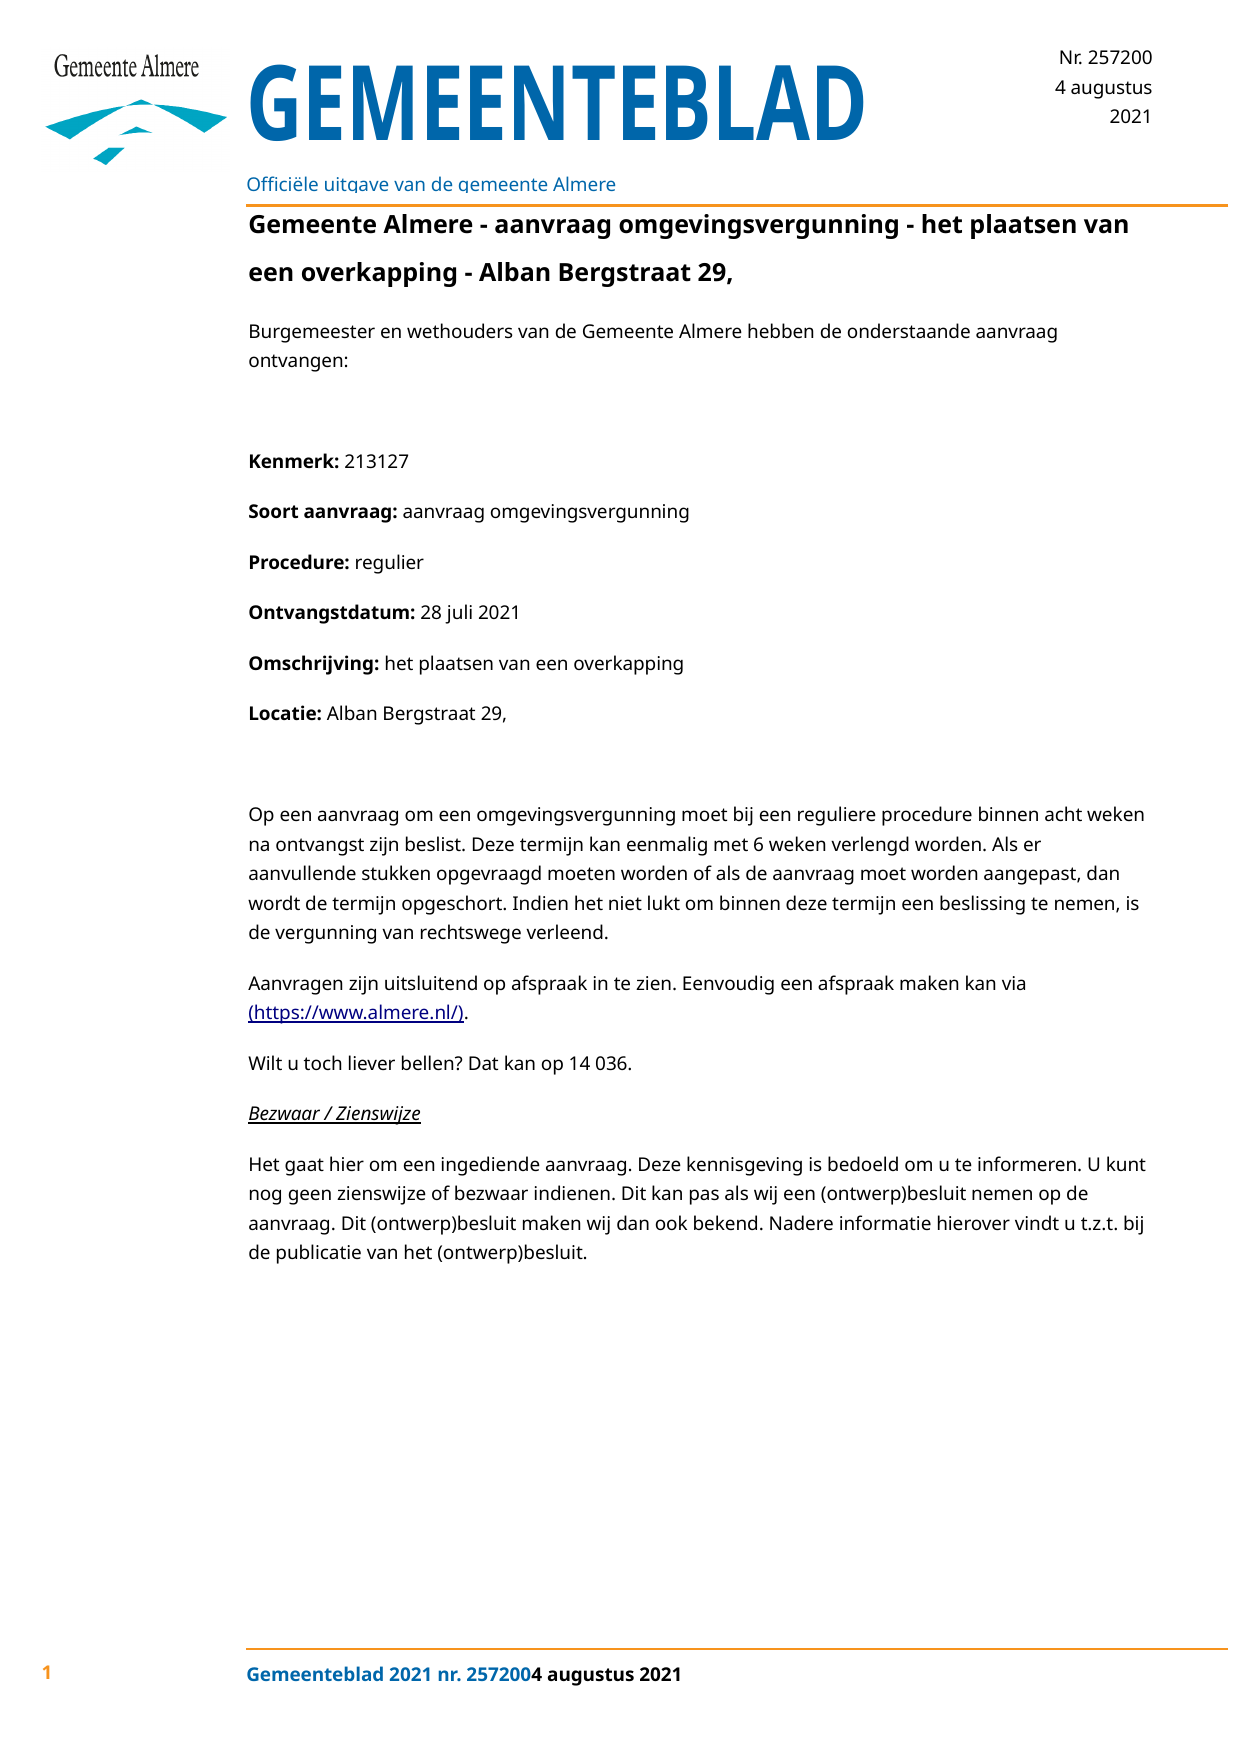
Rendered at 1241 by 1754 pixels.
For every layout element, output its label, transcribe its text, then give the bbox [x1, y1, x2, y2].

text Het gaat hier om een ingediende aanvraag. Deze kennisgeving is bedoeld om u te informeren. U kunt nog geen zienswijze of bezwaar indienen. Dit kan pas als wij een (ontwerp)besluit nemen op de aanvraag. Dit (ontwerp)besluit maken wij dan ook bekend. Nadere informatie hierover vindt u t.z.t. bij de publicatie van het (ontwerp)besluit. [248, 1151, 1152, 1265]
text Kenmerk: 213127 [248, 448, 1152, 474]
text Ontvangstdatum: 28 juli 2021 [248, 599, 1152, 625]
text Gemeente Almere - aanvraag omgevingsvergunning - het plaatsen van een overkapping - Alban Bergstraat 29, [248, 207, 1152, 288]
text Bezwaar / Zienswijze [248, 1100, 1152, 1126]
text Omschrijving: het plaatsen van een overkapping [248, 650, 1152, 676]
text Locatie: Alban Bergstraat 29, [248, 700, 1152, 726]
text Wilt u toch liever bellen? Dat kan op 14 036. [248, 1050, 1152, 1076]
text Procedure: regulier [248, 549, 1152, 575]
text Aanvragen zijn uitsluitend op afspraak in te zien. Eenvoudig een afspraak maken kan via (https://www.almere.nl/). [248, 970, 1152, 1025]
text Soort aanvraag: aanvraag omgevingsvergunning [248, 499, 1152, 524]
picture [41, 47, 231, 172]
text Op een aanvraag om een omgevingsvergunning moet bij een reguliere procedure binnen acht weken na ontvangst zijn beslist. Deze termijn kan eenmalig met 6 weken verlengd worden. Als er aanvullende stukken opgevraagd moeten worden of als de aanvraag moet worden aangepast, dan wordt de termijn opgeschort. Indien het niet lukt om binnen deze termijn een beslissing te nemen, is de vergunning van rechtswege verleend. [248, 801, 1152, 945]
text Burgemeester en wethouders van de Gemeente Almere hebben de onderstaande aanvraag ontvangen: [248, 318, 1152, 373]
